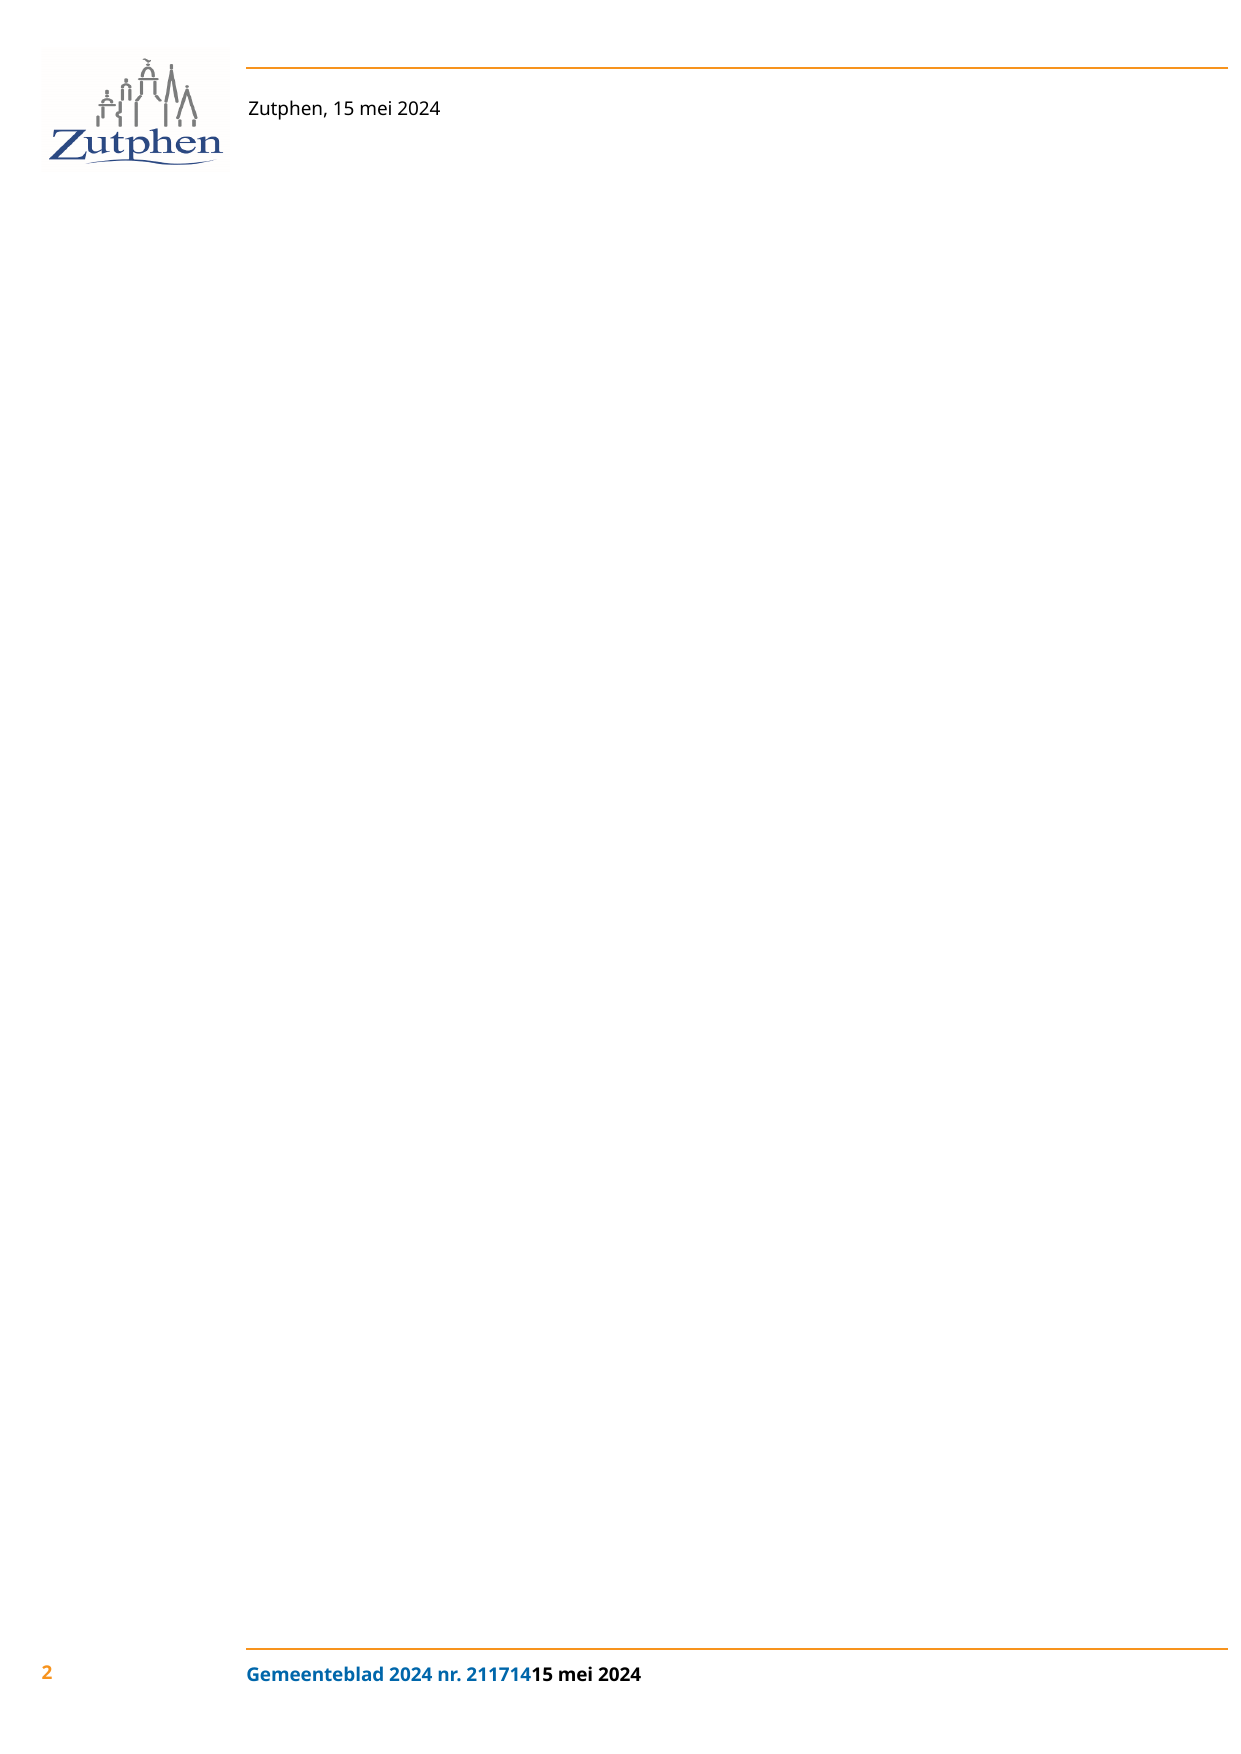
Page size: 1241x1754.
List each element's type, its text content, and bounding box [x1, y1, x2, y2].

text Zutphen, 15 mei 2024 [248, 95, 1152, 121]
picture [41, 47, 231, 172]
